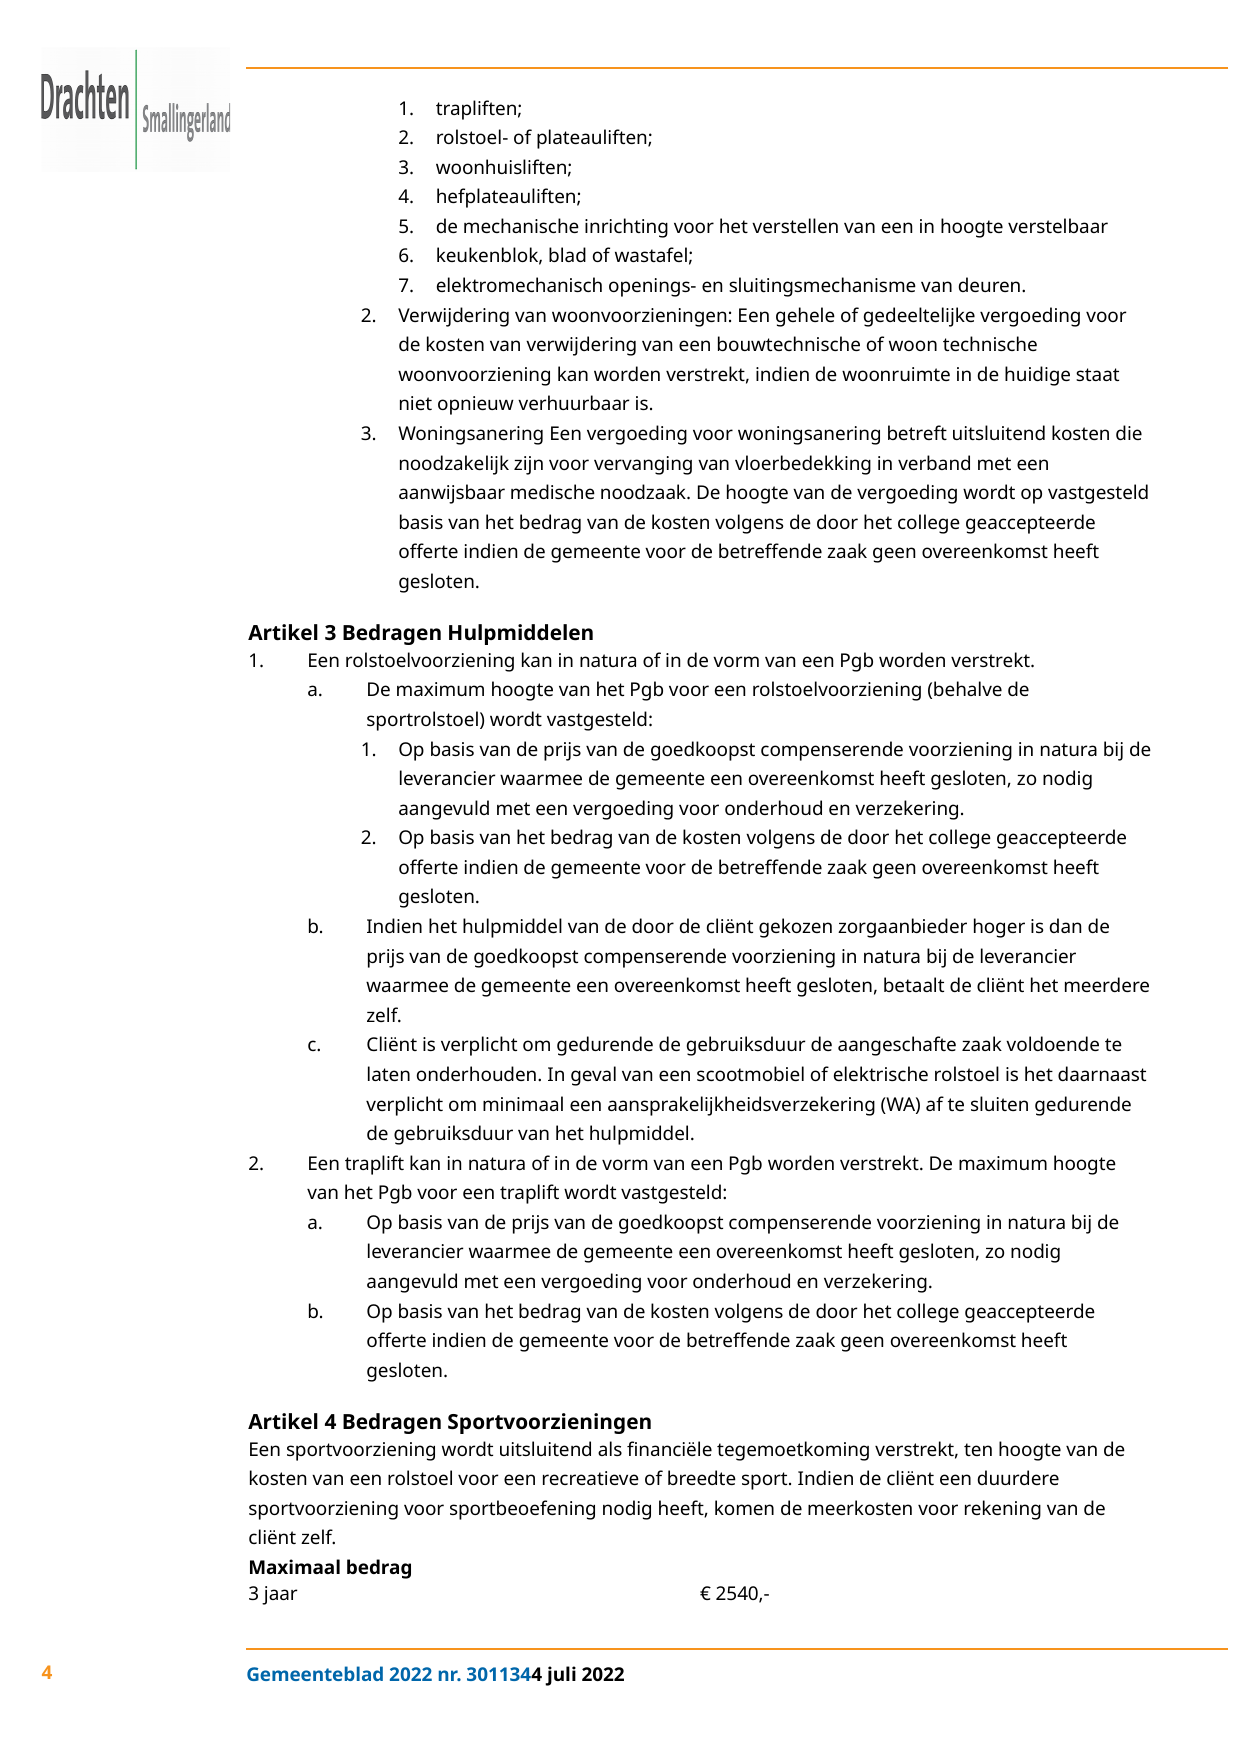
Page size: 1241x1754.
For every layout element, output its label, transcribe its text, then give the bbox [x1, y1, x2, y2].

list Indien het hulpmiddel van de door de cliënt gekozen zorgaanbieder hoger is dan de prijs van de goedkoopst compenserende voorziening in natura bij de leverancier waarmee de gemeente een overeenkomst heeft gesloten, betaalt de cliënt het meerdere zelf. [307, 913, 1152, 1028]
list Een rolstoelvoorziening kan in natura of in de vorm van een Pgb worden verstrekt. [248, 647, 1152, 673]
list Op basis van het bedrag van de kosten volgens de door het college geaccepteerde offerte indien de gemeente voor de betreffende zaak geen overeenkomst heeft gesloten. [361, 824, 1152, 909]
table_cell 3 jaar [248, 1580, 700, 1606]
list rolstoel- of plateauliften; [398, 124, 1152, 150]
list elektromechanisch openings- en sluitingsmechanisme van deuren. [398, 272, 1152, 298]
list Op basis van de prijs van de goedkoopst compenserende voorziening in natura bij de leverancier waarmee de gemeente een overeenkomst heeft gesloten, zo nodig aangevuld met een vergoeding voor onderhoud en verzekering. [307, 1209, 1152, 1294]
list De maximum hoogte van het Pgb voor een rolstoelvoorziening (behalve de sportrolstoel) wordt vastgesteld: [307, 677, 1152, 732]
list Op basis van het bedrag van de kosten volgens de door het college geaccepteerde offerte indien de gemeente voor de betreffende zaak geen overeenkomst heeft gesloten. [307, 1298, 1152, 1383]
list Woningsanering Een vergoeding voor woningsanering betreft uitsluitend kosten die noodzakelijk zijn voor vervanging van vloerbedekking in verband met een aanwijsbaar medische noodzaak. De hoogte van de vergoeding wordt op vastgesteld basis van het bedrag van de kosten volgens de door het college geaccepteerde offerte indien de gemeente voor de betreffende zaak geen overeenkomst heeft gesloten. [361, 420, 1152, 594]
picture [41, 47, 231, 172]
text Artikel 4 Bedragen Sportvoorzieningen [248, 1407, 1152, 1436]
table_header Maximaal bedrag [248, 1554, 700, 1580]
list woonhuisliften; [398, 154, 1152, 180]
text Een sportvoorziening wordt uitsluitend als financiële tegemoetkoming verstrekt, ten hoogte van de kosten van een rolstoel voor een recreatieve of breedte sport. Indien de cliënt een duurdere sportvoorziening voor sportbeoefening nodig heeft, komen de meerkosten voor rekening van de cliënt zelf. [248, 1436, 1152, 1550]
table_header [700, 1554, 1152, 1580]
list Verwijdering van woonvoorzieningen: Een gehele of gedeeltelijke vergoeding voor de kosten van verwijdering van een bouwtechnische of woon technische woonvoorziening kan worden verstrekt, indien de woonruimte in de huidige staat niet opnieuw verhuurbaar is. [361, 302, 1152, 416]
list Op basis van de prijs van de goedkoopst compenserende voorziening in natura bij de leverancier waarmee de gemeente een overeenkomst heeft gesloten, zo nodig aangevuld met een vergoeding voor onderhoud en verzekering. [361, 736, 1152, 821]
list keukenblok, blad of wastafel; [398, 243, 1152, 268]
text Artikel 3 Bedragen Hulpmiddelen [248, 618, 1152, 647]
list trapliften; [398, 95, 1152, 121]
list Cliënt is verplicht om gedurende de gebruiksduur de aangeschafte zaak voldoende te laten onderhouden. In geval van een scootmobiel of elektrische rolstoel is het daarnaast verplicht om minimaal een aansprakelijkheidsverzekering (WA) af te sluiten gedurende de gebruiksduur van het hulpmiddel. [307, 1032, 1152, 1146]
list de mechanische inrichting voor het verstellen van een in hoogte verstelbaar [398, 213, 1152, 239]
list Een traplift kan in natura of in de vorm van een Pgb worden verstrekt. De maximum hoogte van het Pgb voor een traplift wordt vastgesteld: [248, 1150, 1152, 1205]
table_cell € 2540,- [700, 1580, 1152, 1606]
list hefplateauliften; [398, 183, 1152, 209]
